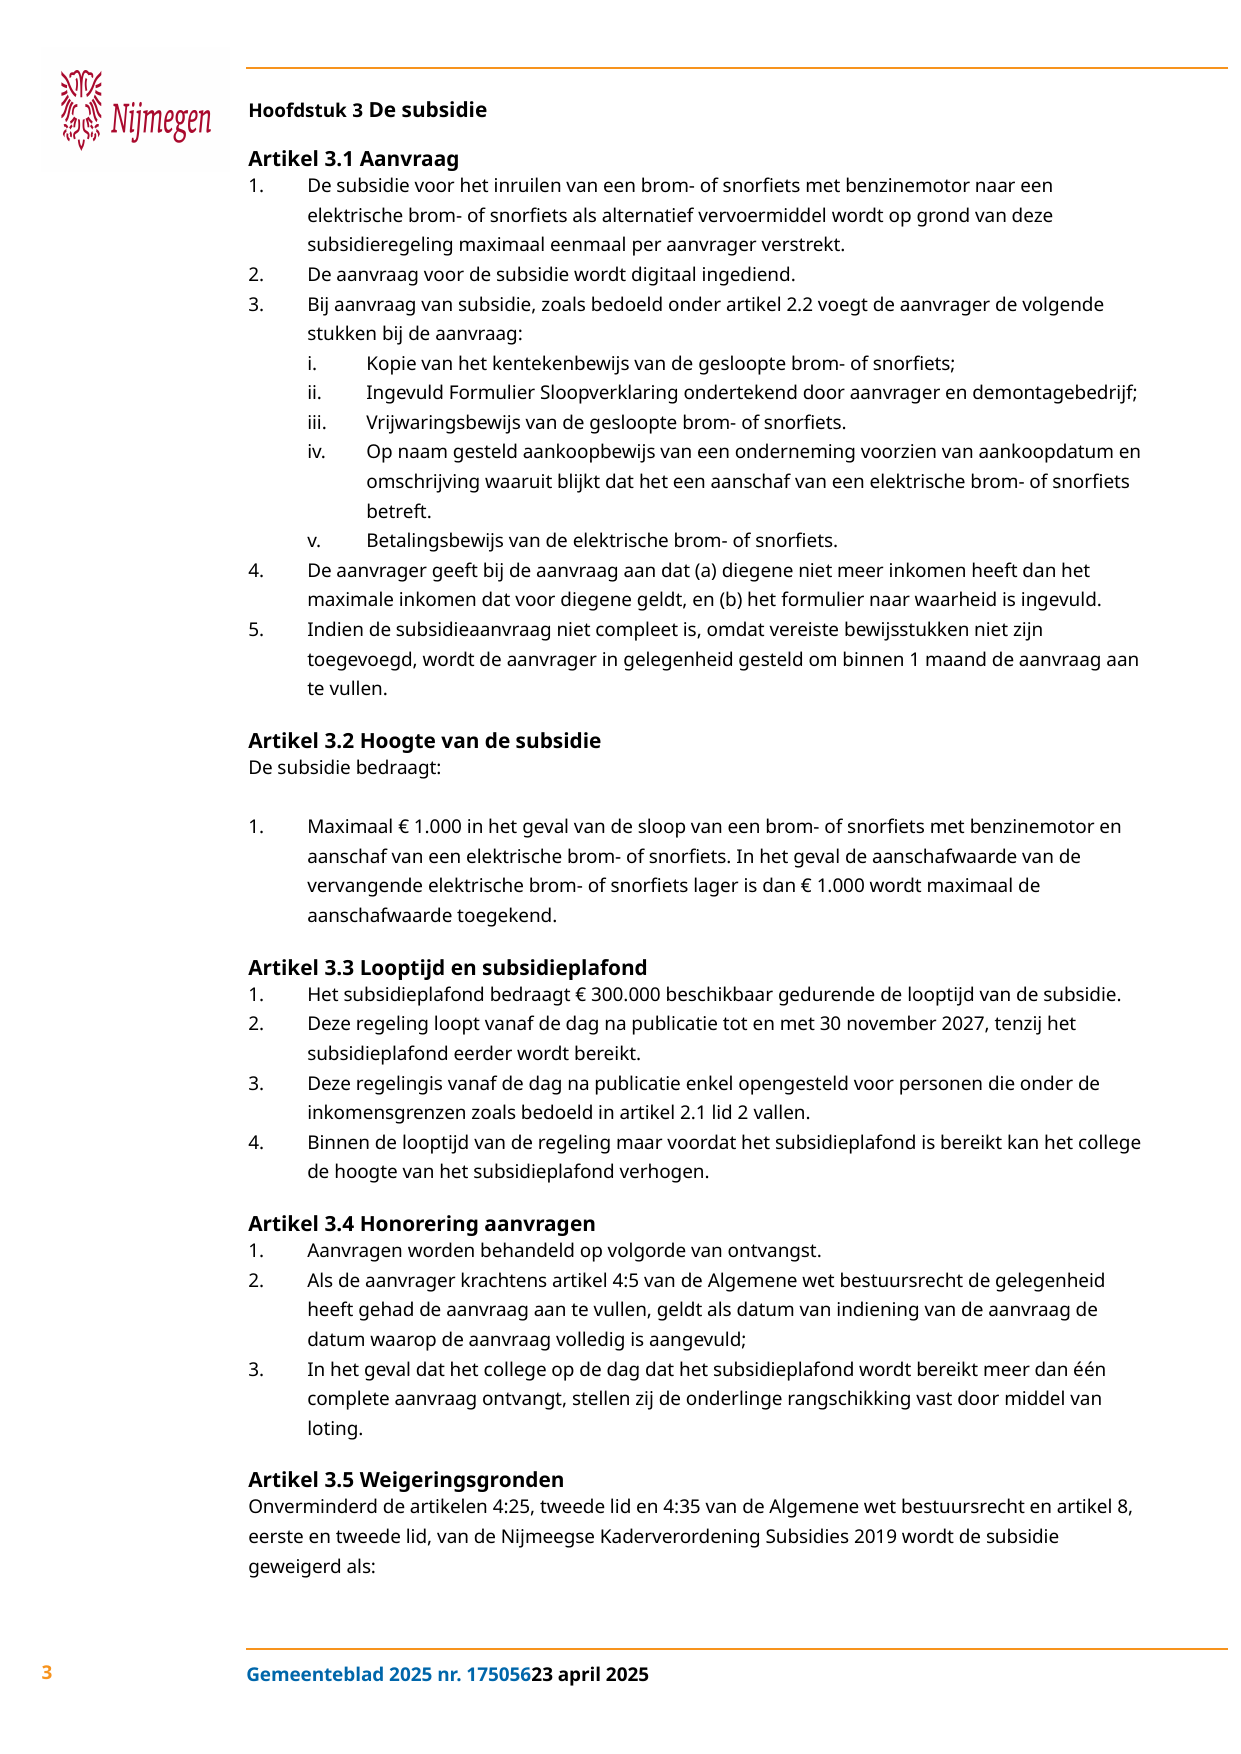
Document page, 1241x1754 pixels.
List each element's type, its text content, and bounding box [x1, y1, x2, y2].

text Hoofdstuk 3 De subsidie [248, 95, 1152, 123]
list De aanvraag voor de subsidie wordt digitaal ingediend. [248, 261, 1152, 287]
text De subsidie bedraagt: [248, 754, 1152, 780]
text Artikel 3.3 Looptijd en subsidieplafond [248, 953, 1152, 981]
text Artikel 3.5 Weigeringsgronden [248, 1465, 1152, 1494]
list Op naam gesteld aankoopbewijs van een onderneming voorzien van aankoopdatum en omschrijving waaruit blijkt dat het een aanschaf van een elektrische brom- of snorfiets betreft. [307, 439, 1152, 524]
list In het geval dat het college op de dag dat het subsidieplafond wordt bereikt meer dan één complete aanvraag ontvangt, stellen zij de onderlinge rangschikking vast door middel van loting. [248, 1356, 1152, 1441]
text Artikel 3.1 Aanvraag [248, 144, 1152, 172]
list Betalingsbewijs van de elektrische brom- of snorfiets. [307, 527, 1152, 553]
list Binnen de looptijd van de regeling maar voordat het subsidieplafond is bereikt kan het college de hoogte van het subsidieplafond verhogen. [248, 1129, 1152, 1184]
text Onverminderd de artikelen 4:25, tweede lid en 4:35 van de Algemene wet bestuursrecht en artikel 8, eerste en tweede lid, van de Nijmeegse Kaderverordening Subsidies 2019 wordt de subsidie geweigerd als: [248, 1494, 1152, 1579]
list Vrijwaringsbewijs van de gesloopte brom- of snorfiets. [307, 409, 1152, 435]
list Deze regelingis vanaf de dag na publicatie enkel opengesteld voor personen die onder de inkomensgrenzen zoals bedoeld in artikel 2.1 lid 2 vallen. [248, 1070, 1152, 1125]
list De aanvrager geeft bij de aanvraag aan dat (a) diegene niet meer inkomen heeft dan het maximale inkomen dat voor diegene geldt, en (b) het formulier naar waarheid is ingevuld. [248, 557, 1152, 612]
list De subsidie voor het inruilen van een brom- of snorfiets met benzinemotor naar een elektrische brom- of snorfiets als alternatief vervoermiddel wordt op grond van deze subsidieregeling maximaal eenmaal per aanvrager verstrekt. [248, 172, 1152, 257]
picture [41, 47, 231, 172]
list Maximaal € 1.000 in het geval van de sloop van een brom- of snorfiets met benzinemotor en aanschaf van een elektrische brom- of snorfiets. In het geval de aanschafwaarde van de vervangende elektrische brom- of snorfiets lager is dan € 1.000 wordt maximaal de aanschafwaarde toegekend. [248, 813, 1152, 928]
list Deze regeling loopt vanaf de dag na publicatie tot en met 30 november 2027, tenzij het subsidieplafond eerder wordt bereikt. [248, 1011, 1152, 1066]
text Artikel 3.4 Honorering aanvragen [248, 1209, 1152, 1237]
list Aanvragen worden behandeld op volgorde van ontvangst. [248, 1237, 1152, 1263]
list Ingevuld Formulier Sloopverklaring ondertekend door aanvrager en demontagebedrijf; [307, 379, 1152, 405]
list Als de aanvrager krachtens artikel 4:5 van de Algemene wet bestuursrecht de gelegenheid heeft gehad de aanvraag aan te vullen, geldt als datum van indiening van de aanvraag de datum waarop de aanvraag volledig is aangevuld; [248, 1267, 1152, 1352]
list Bij aanvraag van subsidie, zoals bedoeld onder artikel 2.2 voegt de aanvrager de volgende stukken bij de aanvraag: [248, 291, 1152, 346]
list Het subsidieplafond bedraagt € 300.000 beschikbaar gedurende de looptijd van de subsidie. [248, 981, 1152, 1007]
list Kopie van het kentekenbewijs van de gesloopte brom- of snorfiets; [307, 350, 1152, 376]
text Artikel 3.2 Hoogte van de subsidie [248, 726, 1152, 754]
list Indien de subsidieaanvraag niet compleet is, omdat vereiste bewijsstukken niet zijn toegevoegd, wordt de aanvrager in gelegenheid gesteld om binnen 1 maand de aanvraag aan te vullen. [248, 616, 1152, 701]
